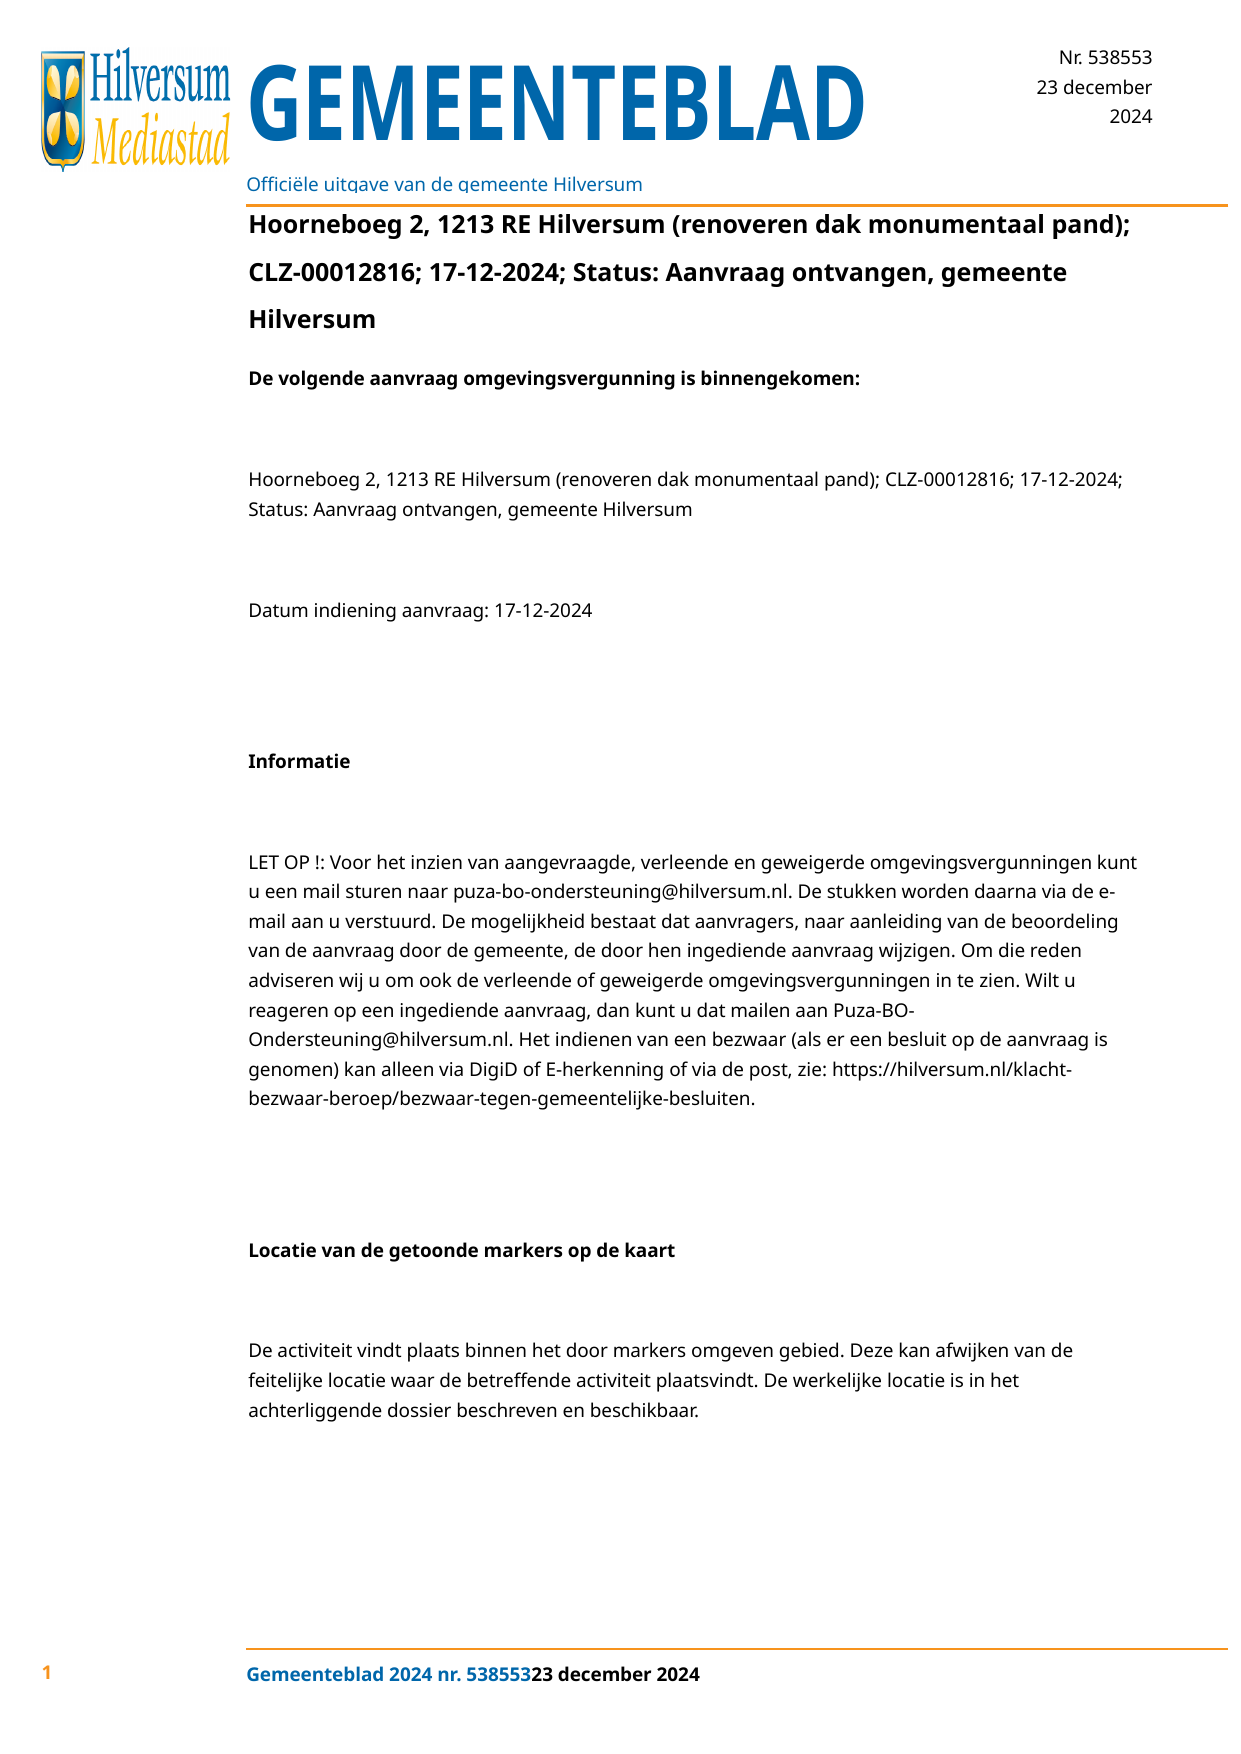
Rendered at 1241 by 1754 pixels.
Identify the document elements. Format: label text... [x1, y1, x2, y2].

text Hoorneboeg 2, 1213 RE Hilversum (renoveren dak monumentaal pand); CLZ-00012816; 17-12-2024; Status: Aanvraag ontvangen, gemeente Hilversum [248, 466, 1152, 522]
text De volgende aanvraag omgevingsvergunning is binnengekomen: [248, 366, 1152, 391]
text LET OP !: Voor het inzien van aangevraagde, verleende en geweigerde omgevingsvergunningen kunt u een mail sturen naar puza-bo-ondersteuning@hilversum.nl. De stukken worden daarna via de e-mail aan u verstuurd. De mogelijkheid bestaat dat aanvragers, naar aanleiding van de beoordeling van de aanvraag door de gemeente, de door hen ingediende aanvraag wijzigen. Om die reden adviseren wij u om ook de verleende of geweigerde omgevingsvergunningen in te zien. Wilt u reageren op een ingediende aanvraag, dan kunt u dat mailen aan Puza-BO-Ondersteuning@hilversum.nl. Het indienen van een bezwaar (als er een besluit op de aanvraag is genomen) kan alleen via DigiD of E-herkenning of via de post, zie: https://hilversum.nl/klacht-bezwaar-beroep/bezwaar-tegen-gemeentelijke-besluiten. [248, 849, 1152, 1111]
text Datum indiening aanvraag: 17-12-2024 [248, 597, 1152, 622]
text Locatie van de getoonde markers op de kaart [248, 1237, 1152, 1262]
text Informatie [248, 748, 1152, 774]
text De activiteit vindt plaats binnen het door markers omgeven gebied. Deze kan afwijken van de feitelijke locatie waar de betreffende activiteit plaatsvindt. De werkelijke locatie is in het achterliggende dossier beschreven en beschikbaar. [248, 1338, 1152, 1422]
picture [41, 47, 231, 172]
text Hoorneboeg 2, 1213 RE Hilversum (renoveren dak monumentaal pand); CLZ-00012816; 17-12-2024; Status: Aanvraag ontvangen, gemeente Hilversum [248, 207, 1152, 336]
